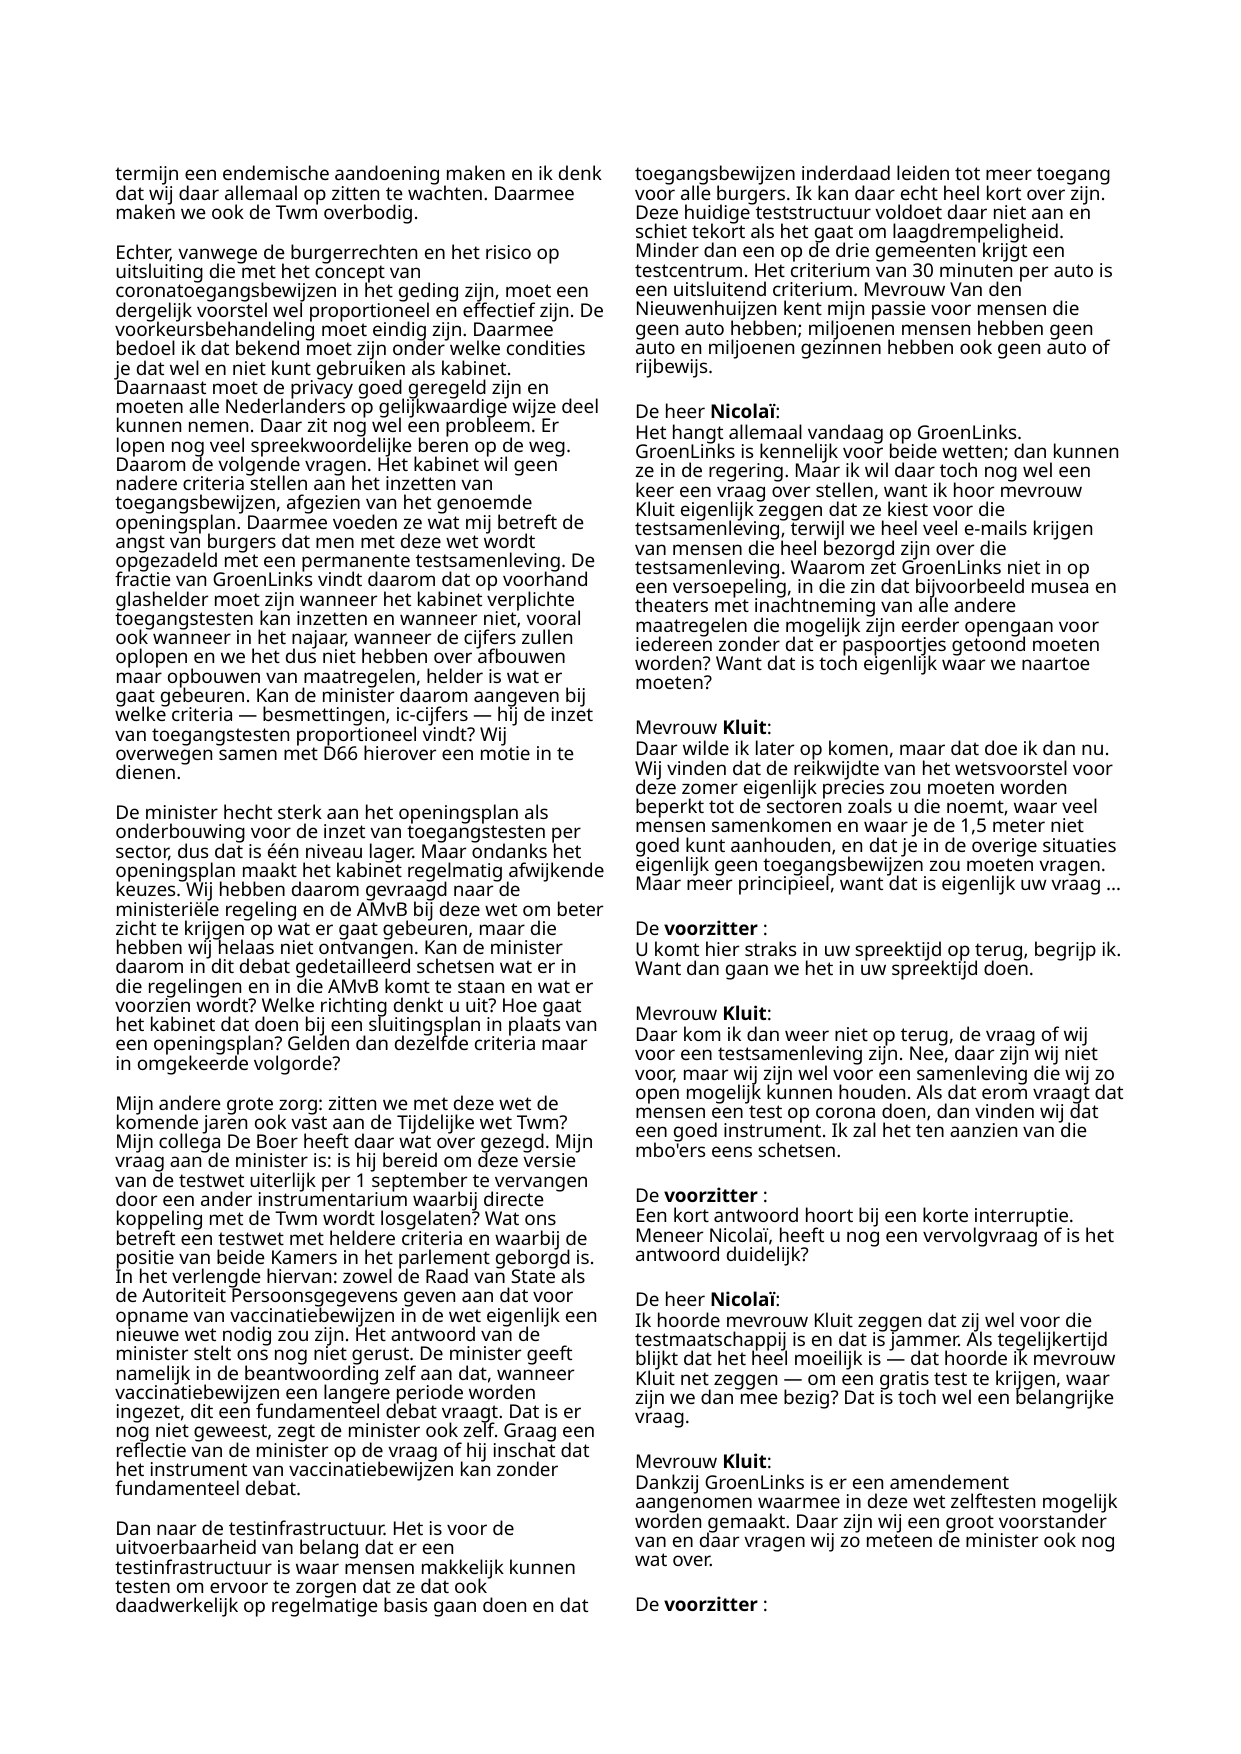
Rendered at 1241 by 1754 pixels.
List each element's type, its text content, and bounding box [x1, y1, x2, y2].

text Mevrouw Kluit: [635, 1448, 1125, 1474]
text toegangsbewijzen inderdaad leiden tot meer toegang voor alle burgers. Ik kan daar echt heel kort over zijn. Deze huidige teststructuur voldoet daar niet aan en schiet tekort als het gaat om laagdrempeligheid. Minder dan een op de drie gemeenten krijgt een testcentrum. Het criterium van 30 minuten per auto is een uitsluitend criterium. Mevrouw Van den Nieuwenhuijzen kent mijn passie voor mensen die geen auto hebben; miljoenen mensen hebben geen auto en miljoenen gezinnen hebben ook geen auto of rijbewijs. [635, 165, 1125, 377]
text termijn een endemische aandoening maken en ik denk dat wij daar allemaal op zitten te wachten. Daarmee maken we ook de Twm overbodig. [115, 165, 605, 223]
text De voorzitter : [635, 1182, 1125, 1207]
text Ik hoorde mevrouw Kluit zeggen dat zij wel voor die testmaatschappij is en dat is jammer. Als tegelijkertijd blijkt dat het heel moeilijk is — dat hoorde ik mevrouw Kluit net zeggen — om een gratis test te krijgen, waar zijn we dan mee bezig? Dat is toch wel een belangrijke vraag. [635, 1312, 1125, 1427]
text De heer Nicolaï: [635, 1286, 1125, 1312]
text Mevrouw Kluit: [635, 714, 1125, 740]
text De heer Nicolaï: [635, 398, 1125, 424]
text Daar kom ik dan weer niet op terug, de vraag of wij voor een testsamenleving zijn. Nee, daar zijn wij niet voor, maar wij zijn wel voor een samenleving die wij zo open mogelijk kunnen houden. Als dat erom vraagt dat mensen een test op corona doen, dan vinden wij dat een goed instrument. Ik zal het ten aanzien van die mbo'ers eens schetsen. [635, 1026, 1125, 1161]
text Mijn andere grote zorg: zitten we met deze wet de komende jaren ook vast aan de Tijdelijke wet Twm? Mijn collega De Boer heeft daar wat over gezegd. Mijn vraag aan de minister is: is hij bereid om deze versie van de testwet uiterlijk per 1 september te vervangen door een ander instrumentarium waarbij directe koppeling met de Twm wordt losgelaten? Wat ons betreft een testwet met heldere criteria en waarbij de positie van beide Kamers in het parlement geborgd is. In het verlengde hiervan: zowel de Raad van State als de Autoriteit Persoonsgegevens geven aan dat voor opname van vaccinatiebewijzen in de wet eigenlijk een nieuwe wet nodig zou zijn. Het antwoord van de minister stelt ons nog niet gerust. De minister geeft namelijk in de beantwoording zelf aan dat, wanneer vaccinatiebewijzen een langere periode worden ingezet, dit een fundamenteel debat vraagt. Dat is er nog niet geweest, zegt de minister ook zelf. Graag een reflectie van de minister op de vraag of hij inschat dat het instrument van vaccinatiebewijzen kan zonder fundamenteel debat. [115, 1095, 605, 1499]
text Mevrouw Kluit: [635, 1000, 1125, 1026]
text Een kort antwoord hoort bij een korte interruptie. Meneer Nicolaï, heeft u nog een vervolgvraag of is het antwoord duidelijk? [635, 1207, 1125, 1265]
text Dankzij GroenLinks is er een amendement aangenomen waarmee in deze wet zelftesten mogelijk worden gemaakt. Daar zijn wij een groot voorstander van en daar vragen wij zo meteen de minister ook nog wat over. [635, 1474, 1125, 1570]
text De minister hecht sterk aan het openingsplan als onderbouwing voor de inzet van toegangstesten per sector, dus dat is één niveau lager. Maar ondanks het openingsplan maakt het kabinet regelmatig afwijkende keuzes. Wij hebben daarom gevraagd naar de ministeriële regeling en de AMvB bij deze wet om beter zicht te krijgen op wat er gaat gebeuren, maar die hebben wij helaas niet ontvangen. Kan de minister daarom in dit debat gedetailleerd schetsen wat er in die regelingen en in die AMvB komt te staan en wat er voorzien wordt? Welke richting denkt u uit? Hoe gaat het kabinet dat doen bij een sluitingsplan in plaats van een openingsplan? Gelden dan dezelfde criteria maar in omgekeerde volgorde? [115, 804, 605, 1074]
text Dan naar de testinfrastructuur. Het is voor de uitvoerbaarheid van belang dat er een testinfrastructuur is waar mensen makkelijk kunnen testen om ervoor te zorgen dat ze dat ook daadwerkelijk op regelmatige basis gaan doen en dat [115, 1520, 605, 1616]
text Echter, vanwege de burgerrechten en het risico op uitsluiting die met het concept van coronatoegangsbewijzen in het geding zijn, moet een dergelijk voorstel wel proportioneel en effectief zijn. De voorkeursbehandeling moet eindig zijn. Daarmee bedoel ik dat bekend moet zijn onder welke condities je dat wel en niet kunt gebruiken als kabinet. Daarnaast moet de privacy goed geregeld zijn en moeten alle Nederlanders op gelijkwaardige wijze deel kunnen nemen. Daar zit nog wel een probleem. Er lopen nog veel spreekwoordelijke beren op de weg. Daarom de volgende vragen. Het kabinet wil geen nadere criteria stellen aan het inzetten van toegangsbewijzen, afgezien van het genoemde openingsplan. Daarmee voeden ze wat mij betreft de angst van burgers dat men met deze wet wordt opgezadeld met een permanente testsamenleving. De fractie van GroenLinks vindt daarom dat op voorhand glashelder moet zijn wanneer het kabinet verplichte toegangstesten kan inzetten en wanneer niet, vooral ook wanneer in het najaar, wanneer de cijfers zullen oplopen en we het dus niet hebben over afbouwen maar opbouwen van maatregelen, helder is wat er gaat gebeuren. Kan de minister daarom aangeven bij welke criteria — besmettingen, ic-cijfers — hij de inzet van toegangstesten proportioneel vindt? Wij overwegen samen met D66 hierover een motie in te dienen. [115, 244, 605, 783]
text De voorzitter : [635, 915, 1125, 941]
text U komt hier straks in uw spreektijd op terug, begrijp ik. Want dan gaan we het in uw spreektijd doen. [635, 941, 1125, 979]
text De voorzitter : [635, 1591, 1125, 1617]
text Het hangt allemaal vandaag op GroenLinks. GroenLinks is kennelijk voor beide wetten; dan kunnen ze in de regering. Maar ik wil daar toch nog wel een keer een vraag over stellen, want ik hoor mevrouw Kluit eigenlijk zeggen dat ze kiest voor die testsamenleving, terwijl we heel veel e-mails krijgen van mensen die heel bezorgd zijn over die testsamenleving. Waarom zet GroenLinks niet in op een versoepeling, in die zin dat bijvoorbeeld musea en theaters met inachtneming van alle andere maatregelen die mogelijk zijn eerder opengaan voor iedereen zonder dat er paspoortjes getoond moeten worden? Want dat is toch eigenlijk waar we naartoe moeten? [635, 424, 1125, 694]
text Daar wilde ik later op komen, maar dat doe ik dan nu. Wij vinden dat de reikwijdte van het wetsvoorstel voor deze zomer eigenlijk precies zou moeten worden beperkt tot de sectoren zoals u die noemt, waar veel mensen samenkomen en waar je de 1,5 meter niet goed kunt aanhouden, en dat je in de overige situaties eigenlijk geen toegangsbewijzen zou moeten vragen. Maar meer principieel, want dat is eigenlijk uw vraag … [635, 740, 1125, 894]
